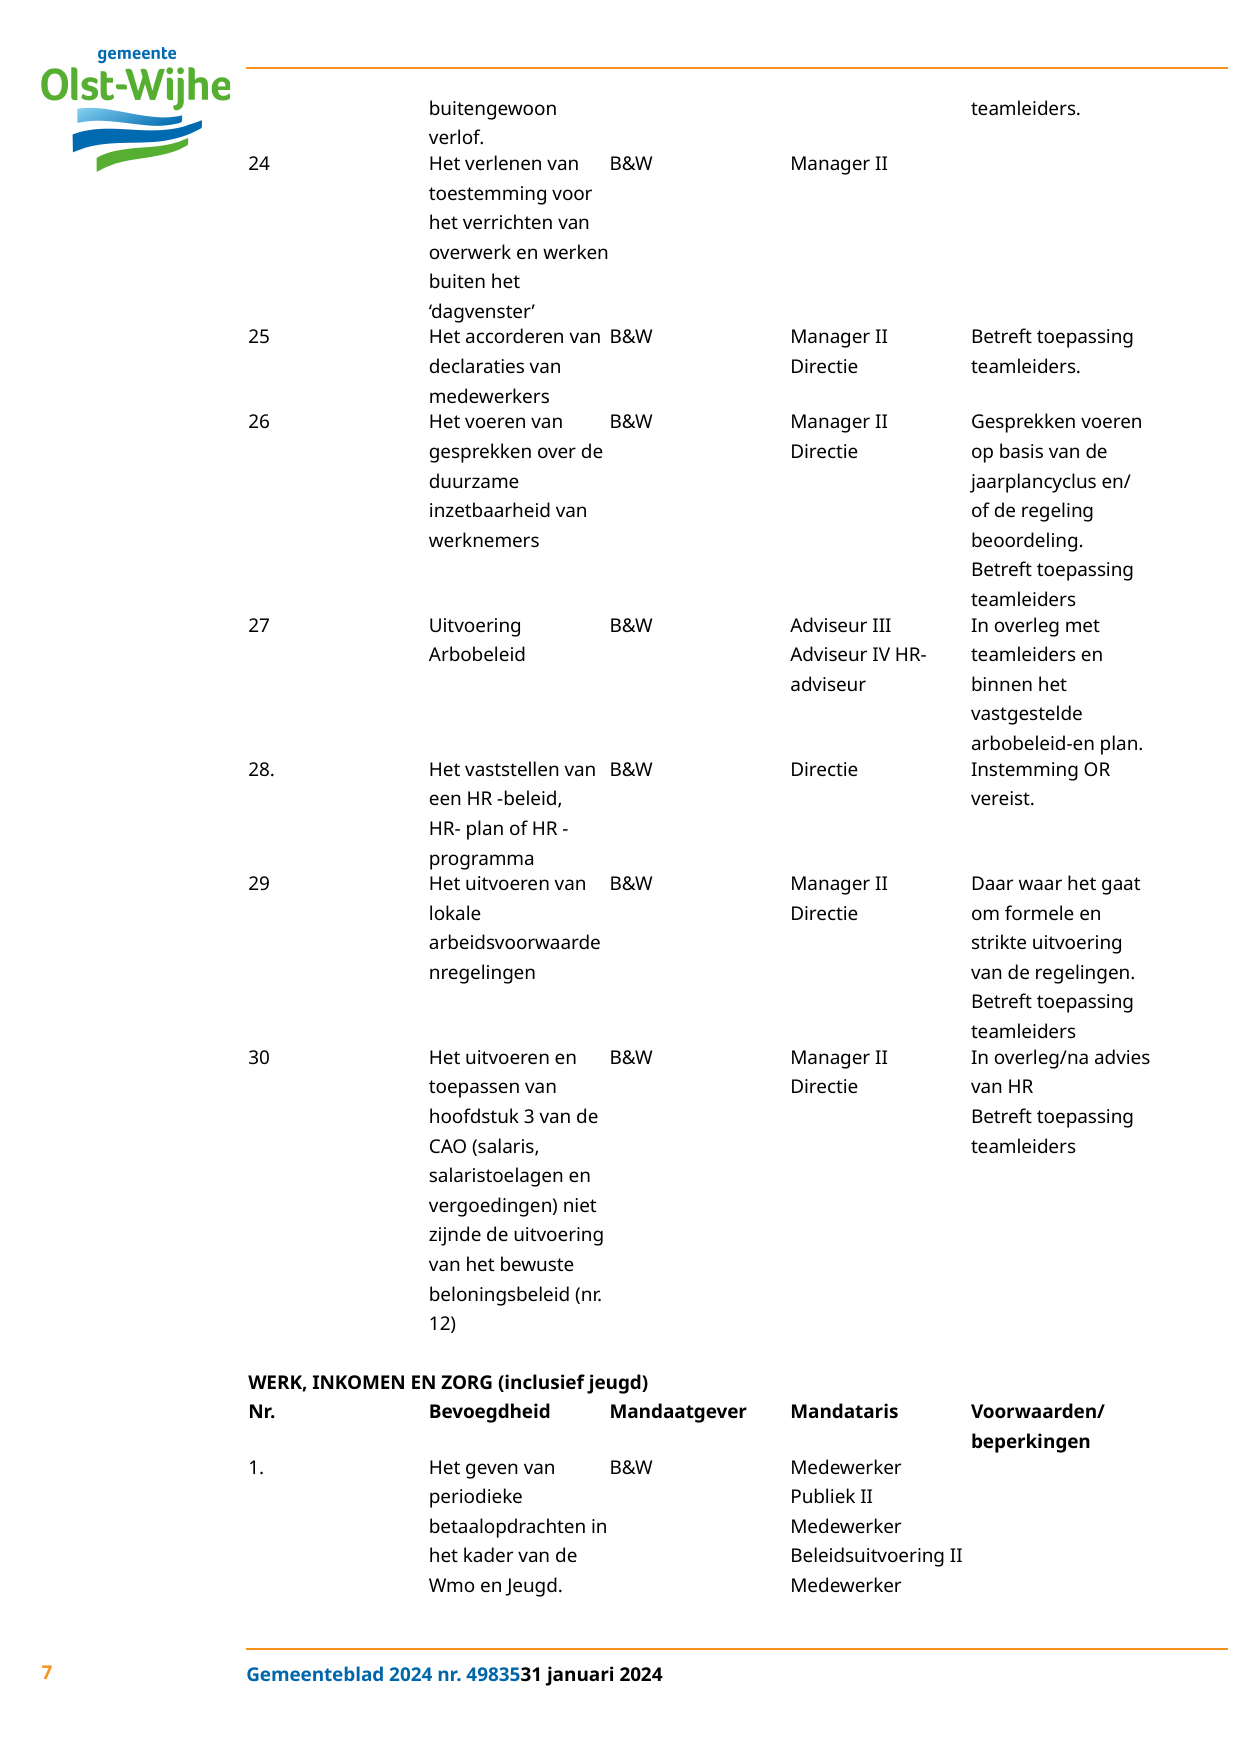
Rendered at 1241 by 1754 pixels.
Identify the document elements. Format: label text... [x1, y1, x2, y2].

table_cell [971, 1454, 1152, 1598]
table_cell B&W [609, 150, 790, 324]
text WERK, INKOMEN EN ZORG (inclusief jeugd) [248, 1369, 1152, 1394]
table_cell Adviseur III Adviseur IV HR-adviseur [790, 612, 971, 756]
table_cell In overleg met teamleiders en binnen het vastgestelde arbobeleid-en plan. [971, 612, 1152, 756]
table_cell Manager II Directie [790, 1044, 971, 1336]
table_cell Manager II Directie [790, 409, 971, 612]
table_cell 30 [248, 1044, 429, 1336]
table_cell 27 [248, 612, 429, 756]
table_header Voorwaarden/beperkingen [971, 1399, 1152, 1454]
table_cell B&W [609, 409, 790, 612]
picture [41, 47, 231, 172]
table_cell B&W [609, 1044, 790, 1336]
table_cell 25 [248, 324, 429, 409]
table_cell Medewerker Publiek II Medewerker Beleidsuitvoering II Medewerker [790, 1454, 971, 1598]
table_cell B&W [609, 324, 790, 409]
table_cell Directie [790, 756, 971, 870]
table_cell [971, 150, 1152, 324]
table_cell Het accorderen van declaraties van medewerkers [429, 324, 609, 409]
table_cell 29 [248, 870, 429, 1044]
table_cell Daar waar het gaat om formele en strikte uitvoering van de regelingen. Betreft toepassing teamleiders [971, 870, 1152, 1044]
table_cell In overleg/na advies van HR Betreft toepassing teamleiders [971, 1044, 1152, 1336]
table_cell buitengewoon verlof. [429, 95, 609, 150]
table_cell Het geven van periodieke betaalopdrachten in het kader van de Wmo en Jeugd. [429, 1454, 609, 1598]
table_cell B&W [609, 870, 790, 1044]
table_cell Het verlenen van toestemming voor het verrichten van overwerk en werken buiten het ‘dagvenster’ [429, 150, 609, 324]
table_cell Instemming OR vereist. [971, 756, 1152, 870]
table_cell Uitvoering Arbobeleid [429, 612, 609, 756]
table_cell Gesprekken voeren op basis van de jaarplancyclus en/ of de regeling beoordeling. Betreft toepassing teamleiders [971, 409, 1152, 612]
table_cell Het uitvoeren en toepassen van hoofdstuk 3 van de CAO (salaris, salaristoelagen en vergoedingen) niet zijnde de uitvoering van het bewuste beloningsbeleid (nr. 12) [429, 1044, 609, 1336]
table_cell [790, 95, 971, 150]
table_cell teamleiders. [971, 95, 1152, 150]
table_header Bevoegdheid [429, 1399, 609, 1454]
table_cell Manager II Directie [790, 324, 971, 409]
table_cell Het uitvoeren van lokale arbeidsvoorwaardenregelingen [429, 870, 609, 1044]
table_cell Manager II Directie [790, 870, 971, 1044]
table_header Mandaatgever [609, 1399, 790, 1454]
table_cell B&W [609, 612, 790, 756]
table_cell 26 [248, 409, 429, 612]
table_header Mandataris [790, 1399, 971, 1454]
table_cell Manager II [790, 150, 971, 324]
table_cell 1. [248, 1454, 429, 1598]
table_cell [248, 95, 429, 150]
table_cell B&W [609, 1454, 790, 1598]
table_cell Het voeren van gesprekken over de duurzame inzetbaarheid van werknemers [429, 409, 609, 612]
table_header Nr. [248, 1399, 429, 1454]
table_cell 24 [248, 150, 429, 324]
table_cell Betreft toepassing teamleiders. [971, 324, 1152, 409]
table_cell [609, 95, 790, 150]
table_cell Het vaststellen van een HR -beleid, HR- plan of HR -programma [429, 756, 609, 870]
table_cell B&W [609, 756, 790, 870]
table_cell 28. [248, 756, 429, 870]
